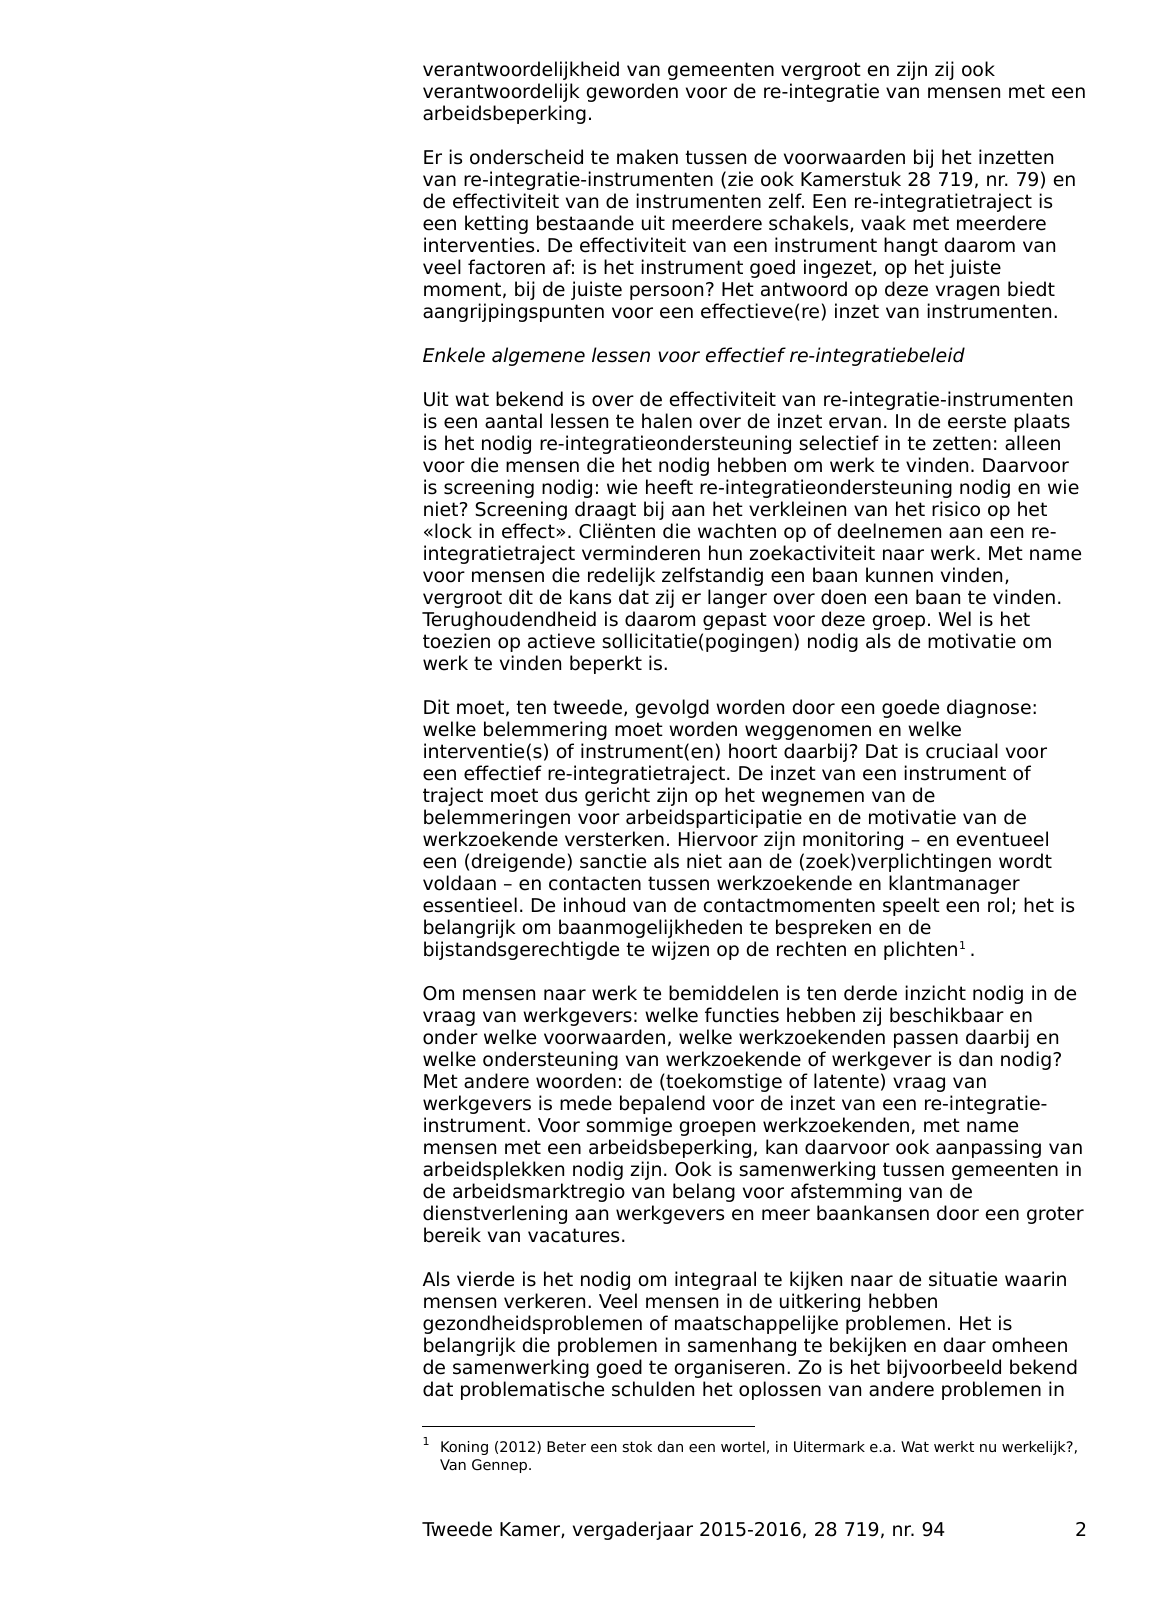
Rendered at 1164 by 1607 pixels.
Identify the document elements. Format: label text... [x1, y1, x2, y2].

text Als vierde is het nodig om integraal te kijken naar de situatie waarin mensen verkeren. Veel mensen in de uitkering hebben gezondheidsproblemen of maatschappelijke problemen. Het is belangrijk die problemen in samenhang te bekijken en daar omheen de samenwerking goed te organiseren. Zo is het bijvoorbeeld bekend dat problematische schulden het oplossen van andere problemen in [422, 1269, 1087, 1401]
subtitle Enkele algemene lessen voor effectief re-integratiebeleid [422, 345, 1087, 367]
text Uit wat bekend is over de effectiviteit van re-integratie-instrumenten is een aantal lessen te halen over de inzet ervan. In de eerste plaats is het nodig re-integratieondersteuning selectief in te zetten: alleen voor die mensen die het nodig hebben om werk te vinden. Daarvoor is screening nodig: wie heeft re-integratieondersteuning nodig en wie niet? Screening draagt bij aan het verkleinen van het risico op het «lock in effect». Cliënten die wachten op of deelnemen aan een re-integratietraject verminderen hun zoekactiviteit naar werk. Met name voor mensen die redelijk zelfstandig een baan kunnen vinden, vergroot dit de kans dat zij er langer over doen een baan te vinden. Terughoudendheid is daarom gepast voor deze groep. Wel is het toezien op actieve sollicitatie(pogingen) nodig als de motivatie om werk te vinden beperkt is. [422, 389, 1087, 675]
text Er is onderscheid te maken tussen de voorwaarden bij het inzetten van re-integratie-instrumenten (zie ook Kamerstuk 28 719, nr. 79) en de effectiviteit van de instrumenten zelf. Een re-integratietraject is een ketting bestaande uit meerdere schakels, vaak met meerdere interventies. De effectiviteit van een instrument hangt daarom van veel factoren af: is het instrument goed ingezet, op het juiste moment, bij de juiste persoon? Het antwoord op deze vragen biedt aangrijpingspunten voor een effectieve(re) inzet van instrumenten. [422, 147, 1087, 323]
text Om mensen naar werk te bemiddelen is ten derde inzicht nodig in de vraag van werkgevers: welke functies hebben zij beschikbaar en onder welke voorwaarden, welke werkzoekenden passen daarbij en welke ondersteuning van werkzoekende of werkgever is dan nodig? Met andere woorden: de (toekomstige of latente) vraag van werkgevers is mede bepalend voor de inzet van een re-integratie-instrument. Voor sommige groepen werkzoekenden, met name mensen met een arbeidsbeperking, kan daarvoor ook aanpassing van arbeidsplekken nodig zijn. Ook is samenwerking tussen gemeenten in de arbeidsmarktregio van belang voor afstemming van de dienstverlening aan werkgevers en meer baankansen door een groter bereik van vacatures. [422, 983, 1087, 1247]
text Koning (2012) Beter een stok dan een wortel, in Uitermark e.a. Wat werkt nu werkelijk?, Van Gennep. [422, 1435, 1087, 1474]
text Dit moet, ten tweede, gevolgd worden door een goede diagnose: welke belemmering moet worden weggenomen en welke interventie(s) of instrument(en) hoort daarbij? Dat is cruciaal voor een effectief re-integratietraject. De inzet van een instrument of traject moet dus gericht zijn op het wegnemen van de belemmeringen voor arbeidsparticipatie en de motivatie van de werkzoekende versterken. Hiervoor zijn monitoring – en eventueel een (dreigende) sanctie als niet aan de (zoek)verplichtingen wordt voldaan – en contacten tussen werkzoekende en klantmanager essentieel. De inhoud van de contactmomenten speelt een rol; het is belangrijk om baanmogelijkheden te bespreken en de bijstandsgerechtigde te wijzen op de rechten en plichten. [422, 697, 1087, 961]
text verantwoordelijkheid van gemeenten vergroot en zijn zij ook verantwoordelijk geworden voor de re-integratie van mensen met een arbeidsbeperking. [422, 59, 1087, 125]
